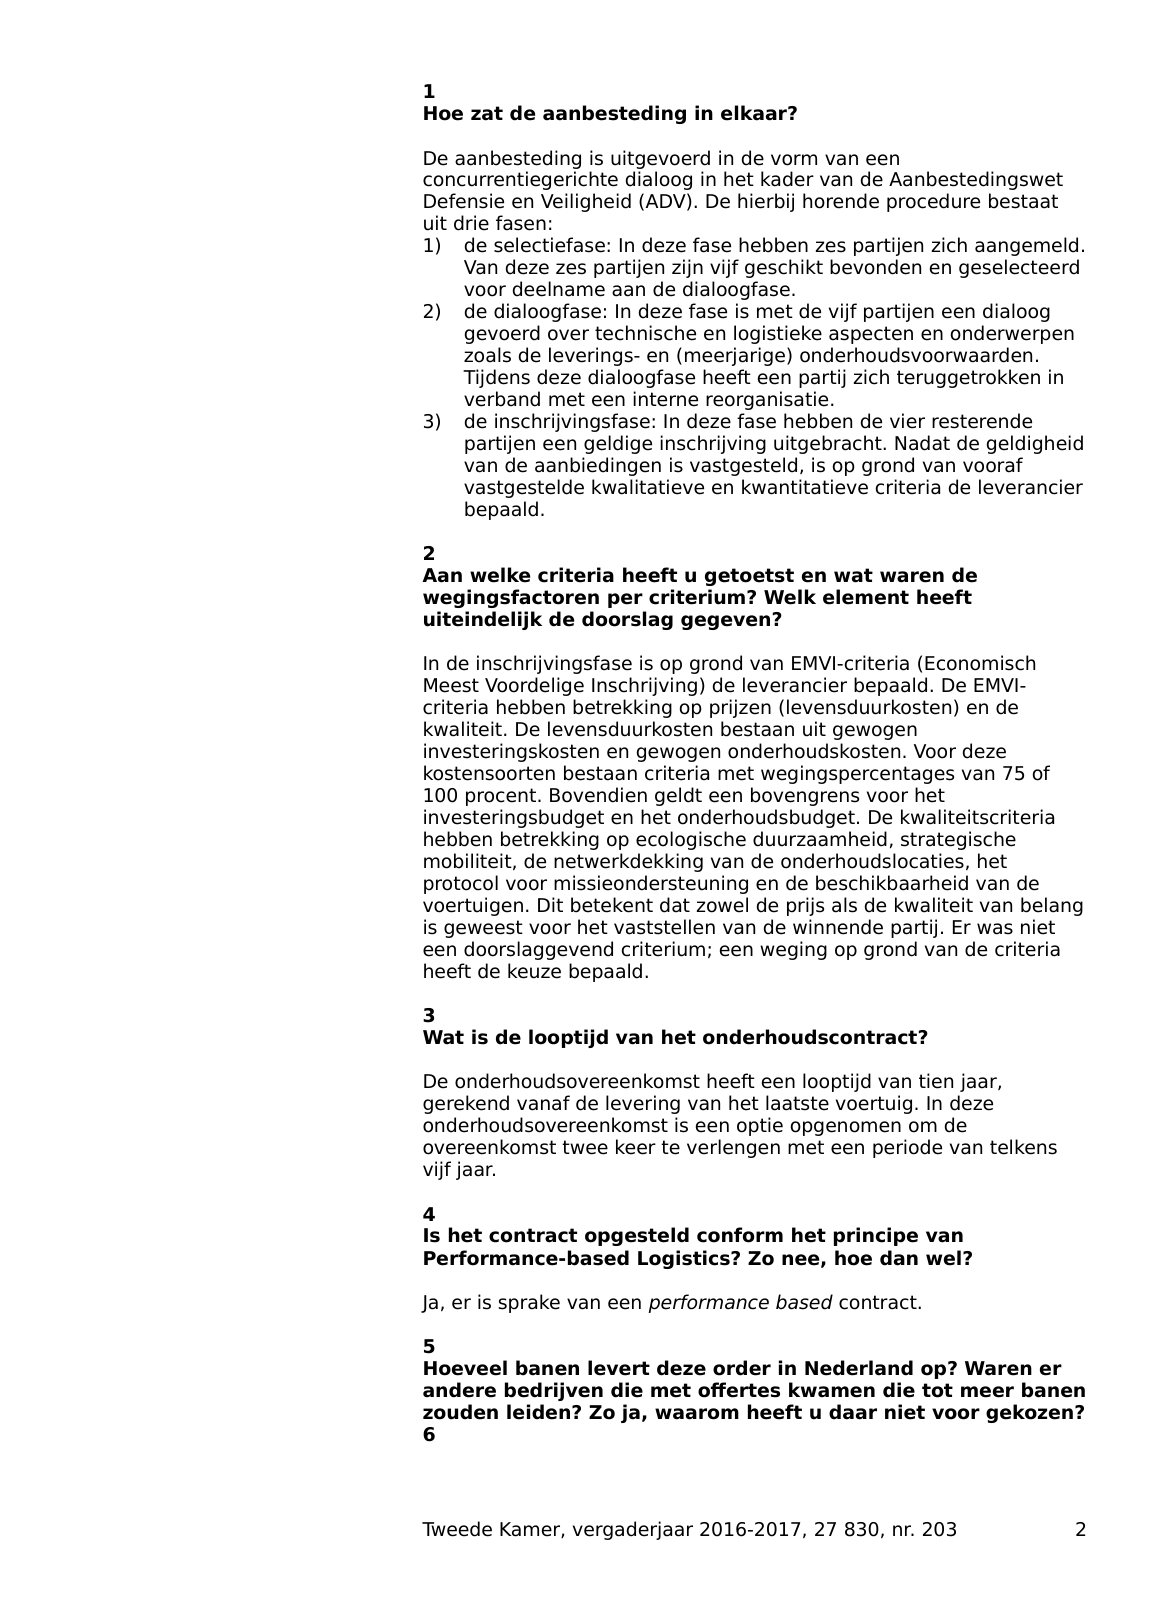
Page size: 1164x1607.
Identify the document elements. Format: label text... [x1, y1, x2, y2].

text 5 [422, 1336, 1087, 1358]
text 3) de inschrijvingsfase: In deze fase hebben de vier resterende partijen een geldige inschrijving uitgebracht. Nadat de geldigheid van de aanbiedingen is vastgesteld, is op grond van vooraf vastgestelde kwalitatieve en kwantitatieve criteria de leverancier bepaald. [422, 411, 1087, 521]
text Hoe zat de aanbesteding in elkaar? [422, 103, 1087, 125]
text De onderhoudsovereenkomst heeft een looptijd van tien jaar, gerekend vanaf de levering van het laatste voertuig. In deze onderhoudsovereenkomst is een optie opgenomen om de overeenkomst twee keer te verlengen met een periode van telkens vijf jaar. [422, 1071, 1087, 1181]
text Wat is de looptijd van het onderhoudscontract? [422, 1027, 1087, 1049]
text 4 [422, 1203, 1087, 1225]
text Ja, er is sprake van een performance based contract. [422, 1292, 1087, 1313]
text 2 [422, 543, 1087, 565]
text In de inschrijvingsfase is op grond van EMVI-criteria (Economisch Meest Voordelige Inschrijving) de leverancier bepaald. De EMVI-criteria hebben betrekking op prijzen (levensduurkosten) en de kwaliteit. De levensduurkosten bestaan uit gewogen investeringskosten en gewogen onderhoudskosten. Voor deze kostensoorten bestaan criteria met wegingspercentages van 75 of 100 procent. Bovendien geldt een bovengrens voor het investeringsbudget en het onderhoudsbudget. De kwaliteitscriteria hebben betrekking op ecologische duurzaamheid, strategische mobiliteit, de netwerkdekking van de onderhoudslocaties, het protocol voor missieondersteuning en de beschikbaarheid van de voertuigen. Dit betekent dat zowel de prijs als de kwaliteit van belang is geweest voor het vaststellen van de winnende partij. Er was niet een doorslaggevend criterium; een weging op grond van de criteria heeft de keuze bepaald. [422, 653, 1087, 983]
text Aan welke criteria heeft u getoetst en wat waren de wegingsfactoren per criterium? Welk element heeft uiteindelijk de doorslag gegeven? [422, 565, 1087, 631]
text De aanbesteding is uitgevoerd in de vorm van een concurrentiegerichte dialoog in het kader van de Aanbestedingswet Defensie en Veiligheid (ADV). De hierbij horende procedure bestaat uit drie fasen: [422, 147, 1087, 235]
text 2) de dialoogfase: In deze fase is met de vijf partijen een dialoog gevoerd over technische en logistieke aspecten en onderwerpen zoals de leverings- en (meerjarige) onderhoudsvoorwaarden. Tijdens deze dialoogfase heeft een partij zich teruggetrokken in verband met een interne reorganisatie. [422, 301, 1087, 411]
text Is het contract opgesteld conform het principe van Performance-based Logistics? Zo nee, hoe dan wel? [422, 1225, 1087, 1269]
text 1 [422, 81, 1087, 103]
text 1) de selectiefase: In deze fase hebben zes partijen zich aangemeld. Van deze zes partijen zijn vijf geschikt bevonden en geselecteerd voor deelname aan de dialoogfase. [422, 235, 1087, 301]
text 3 [422, 1005, 1087, 1027]
text Hoeveel banen levert deze order in Nederland op? Waren er andere bedrijven die met offertes kwamen die tot meer banen zouden leiden? Zo ja, waarom heeft u daar niet voor gekozen? [422, 1358, 1087, 1424]
text 6 [422, 1424, 1087, 1446]
